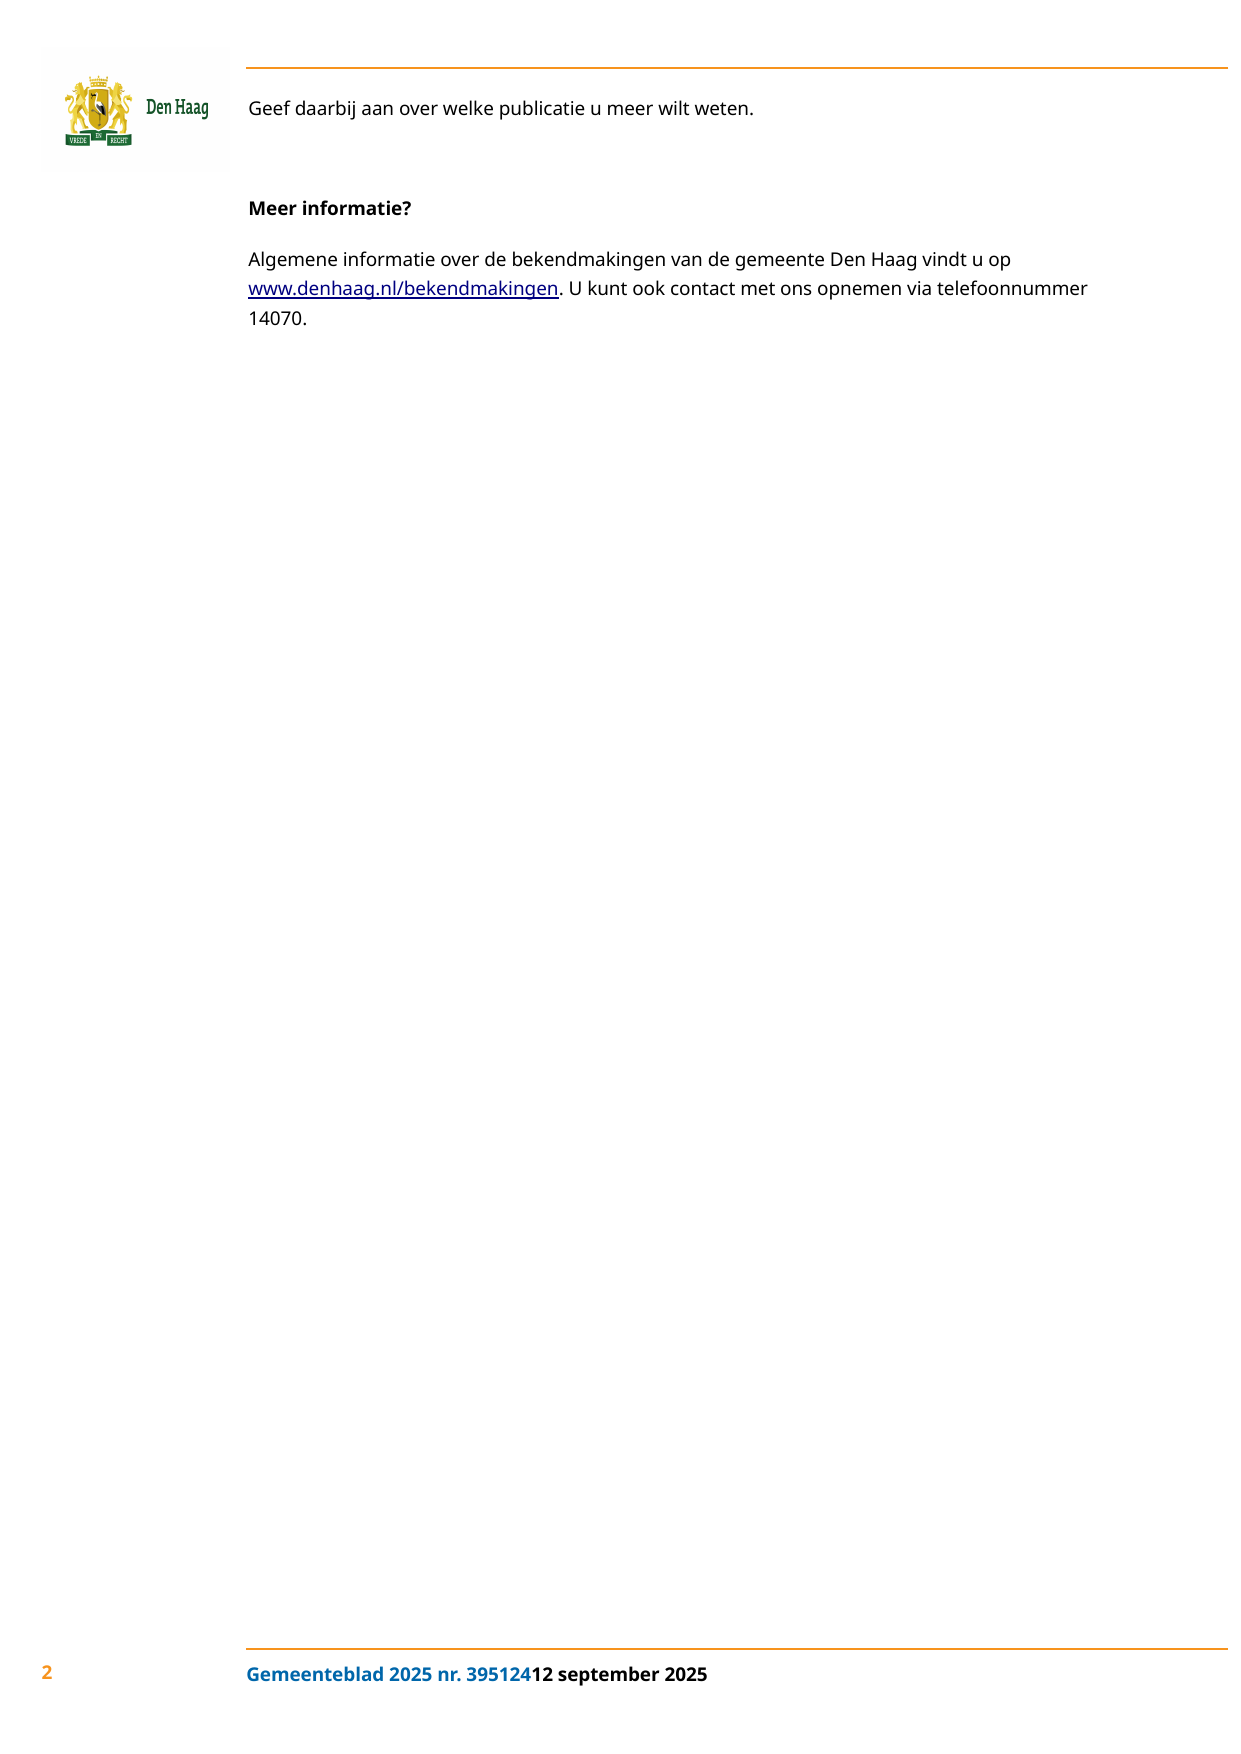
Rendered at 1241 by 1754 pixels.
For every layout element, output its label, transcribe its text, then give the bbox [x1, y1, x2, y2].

picture [41, 47, 231, 172]
text Algemene informatie over de bekendmakingen van de gemeente Den Haag vindt u op www.denhaag.nl/bekendmakingen. U kunt ook contact met ons opnemen via telefoonnummer 14070. [248, 246, 1152, 331]
text Geef daarbij aan over welke publicatie u meer wilt weten. [248, 95, 1152, 121]
text Meer informatie? [248, 196, 1152, 221]
